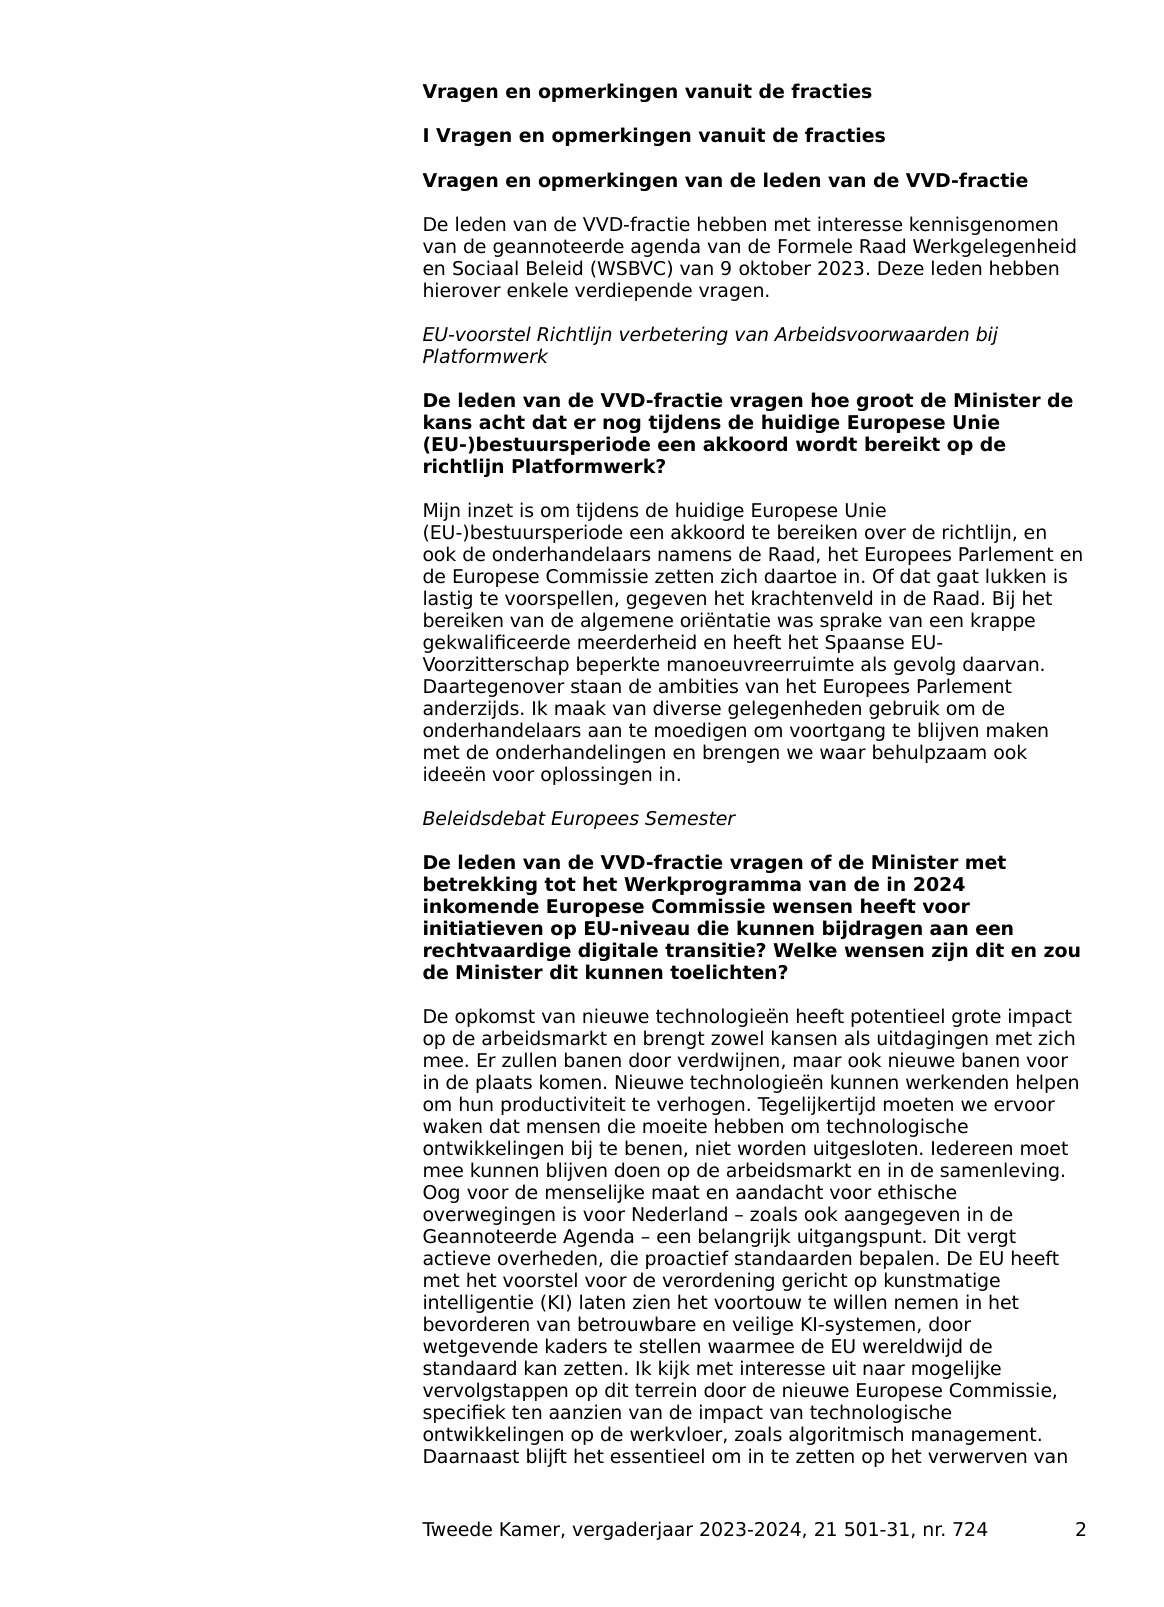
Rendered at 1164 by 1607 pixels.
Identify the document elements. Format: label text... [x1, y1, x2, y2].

text De leden van de VVD-fractie vragen hoe groot de Minister de kans acht dat er nog tijdens de huidige Europese Unie (EU-)bestuursperiode een akkoord wordt bereikt op de richtlijn Platformwerk? [422, 390, 1087, 478]
text De leden van de VVD-fractie vragen of de Minister met betrekking tot het Werkprogramma van de in 2024 inkomende Europese Commissie wensen heeft voor initiatieven op EU-niveau die kunnen bijdragen aan een rechtvaardige digitale transitie? Welke wensen zijn dit en zou de Minister dit kunnen toelichten? [422, 852, 1087, 984]
subtitle Vragen en opmerkingen vanuit de fracties [422, 81, 1087, 103]
subtitle Beleidsdebat Europees Semester [422, 808, 1087, 830]
subtitle Vragen en opmerkingen van de leden van de VVD-fractie [422, 169, 1087, 192]
subtitle EU-voorstel Richtlijn verbetering van Arbeidsvoorwaarden bij Platformwerk [422, 324, 1087, 368]
text De leden van de VVD-fractie hebben met interesse kennisgenomen van de geannoteerde agenda van de Formele Raad Werkgelegenheid en Sociaal Beleid (WSBVC) van 9 oktober 2023. Deze leden hebben hierover enkele verdiepende vragen. [422, 214, 1087, 302]
text Mijn inzet is om tijdens de huidige Europese Unie (EU-)bestuursperiode een akkoord te bereiken over de richtlijn, en ook de onderhandelaars namens de Raad, het Europees Parlement en de Europese Commissie zetten zich daartoe in. Of dat gaat lukken is lastig te voorspellen, gegeven het krachtenveld in de Raad. Bij het bereiken van de algemene oriëntatie was sprake van een krappe gekwalificeerde meerderheid en heeft het Spaanse EU-Voorzitterschap beperkte manoeuvreerruimte als gevolg daarvan. Daartegenover staan de ambities van het Europees Parlement anderzijds. Ik maak van diverse gelegenheden gebruik om de onderhandelaars aan te moedigen om voortgang te blijven maken met de onderhandelingen en brengen we waar behulpzaam ook ideeën voor oplossingen in. [422, 500, 1087, 786]
subtitle I Vragen en opmerkingen vanuit de fracties [422, 125, 1087, 147]
text De opkomst van nieuwe technologieën heeft potentieel grote impact op de arbeidsmarkt en brengt zowel kansen als uitdagingen met zich mee. Er zullen banen door verdwijnen, maar ook nieuwe banen voor in de plaats komen. Nieuwe technologieën kunnen werkenden helpen om hun productiviteit te verhogen. Tegelijkertijd moeten we ervoor waken dat mensen die moeite hebben om technologische ontwikkelingen bij te benen, niet worden uitgesloten. Iedereen moet mee kunnen blijven doen op de arbeidsmarkt en in de samenleving. Oog voor de menselijke maat en aandacht voor ethische overwegingen is voor Nederland – zoals ook aangegeven in de Geannoteerde Agenda – een belangrijk uitgangspunt. Dit vergt actieve overheden, die proactief standaarden bepalen. De EU heeft met het voorstel voor de verordening gericht op kunstmatige intelligentie (KI) laten zien het voortouw te willen nemen in het bevorderen van betrouwbare en veilige KI-systemen, door wetgevende kaders te stellen waarmee de EU wereldwijd de standaard kan zetten. Ik kijk met interesse uit naar mogelijke vervolgstappen op dit terrein door de nieuwe Europese Commissie, specifiek ten aanzien van de impact van technologische ontwikkelingen op de werkvloer, zoals algoritmisch management. Daarnaast blijft het essentieel om in te zetten op het verwerven van [422, 1006, 1087, 1468]
